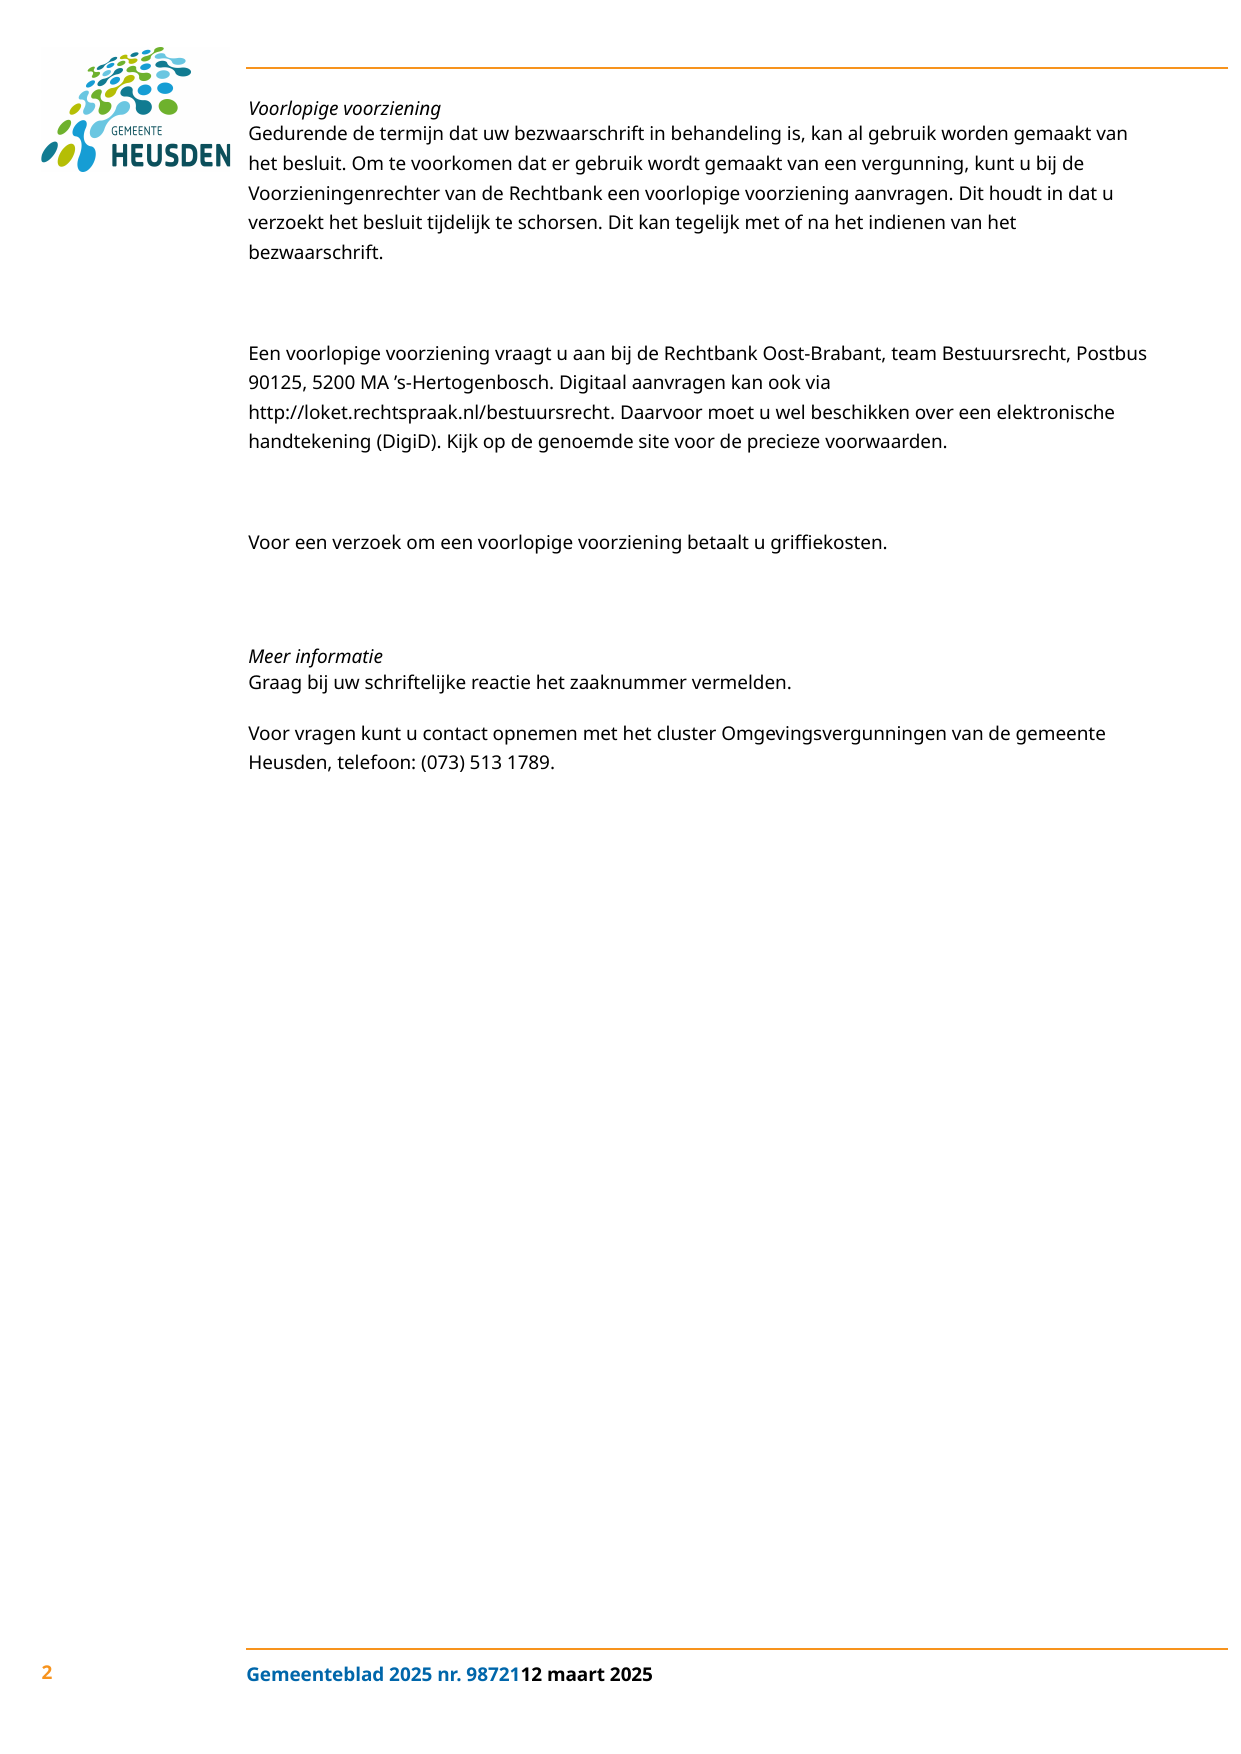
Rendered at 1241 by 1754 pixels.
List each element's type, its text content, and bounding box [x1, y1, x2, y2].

text Voorlopige voorziening [248, 95, 1152, 121]
text Meer informatie [248, 644, 1152, 669]
text Voor vragen kunt u contact opnemen met het cluster Omgevingsvergunningen van de gemeente Heusden, telefoon: (073) 513 1789. [248, 720, 1152, 775]
text Voor een verzoek om een voorlopige voorziening betaalt u griffiekosten. [248, 529, 1152, 555]
text Gedurende de termijn dat uw bezwaarschrift in behandeling is, kan al gebruik worden gemaakt van het besluit. Om te voorkomen dat er gebruik wordt gemaakt van een vergunning, kunt u bij de Voorzieningenrechter van de Rechtbank een voorlopige voorziening aanvragen. Dit houdt in dat u verzoekt het besluit tijdelijk te schorsen. Dit kan tegelijk met of na het indienen van het bezwaarschrift. [248, 121, 1152, 264]
text Graag bij uw schriftelijke reactie het zaaknummer vermelden. [248, 669, 1152, 695]
text Een voorlopige voorziening vraagt u aan bij de Rechtbank Oost-Brabant, team Bestuursrecht, Postbus 90125, 5200 MA ’s-Hertogenbosch. Digitaal aanvragen kan ook via http://loket.rechtspraak.nl/bestuursrecht. Daarvoor moet u wel beschikken over een elektronische handtekening (DigiD). Kijk op de genoemde site voor de precieze voorwaarden. [248, 340, 1152, 454]
picture [41, 47, 231, 172]
